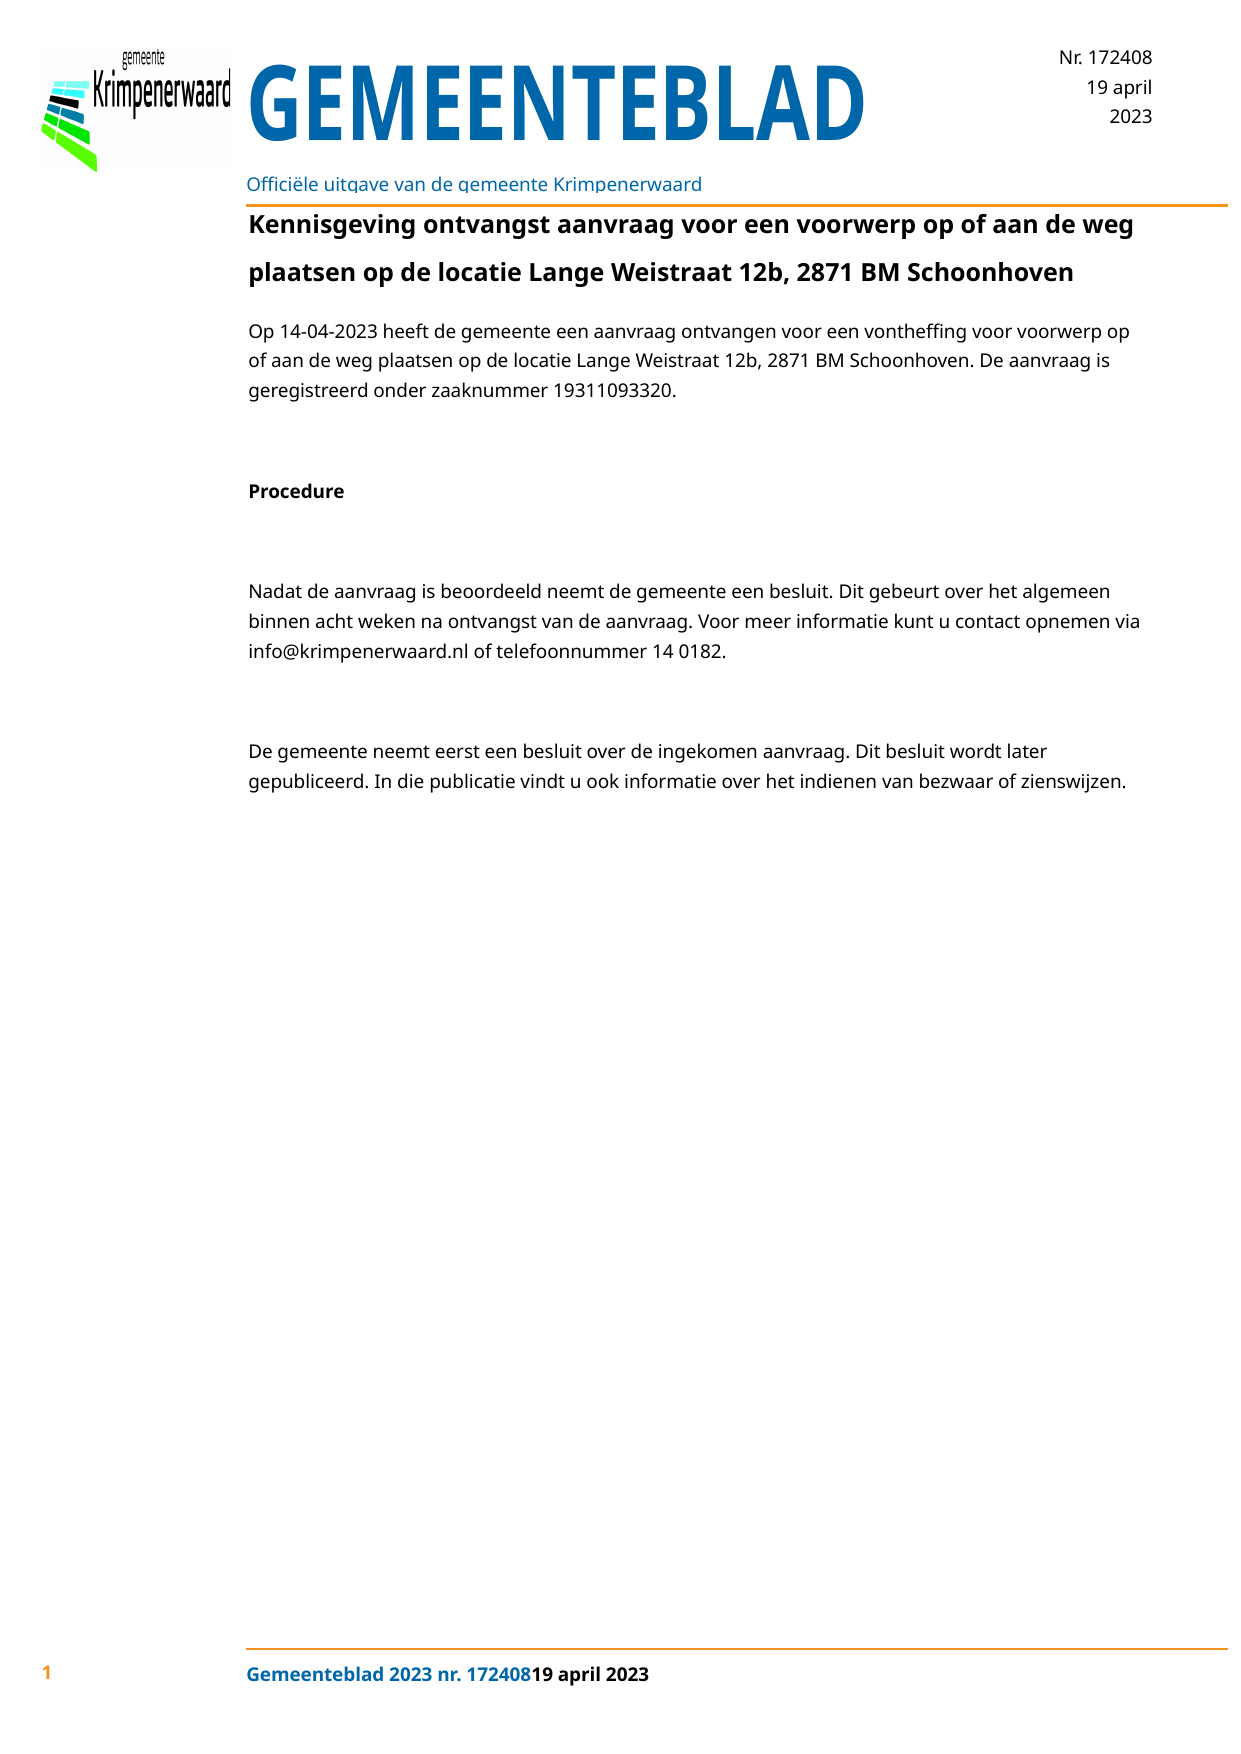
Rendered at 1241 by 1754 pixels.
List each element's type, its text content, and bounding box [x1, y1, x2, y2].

text De gemeente neemt eerst een besluit over de ingekomen aanvraag. Dit besluit wordt later gepubliceerd. In die publicatie vindt u ook informatie over het indienen van bezwaar of zienswijzen. [248, 739, 1152, 794]
text Kennisgeving ontvangst aanvraag voor een voorwerp op of aan de weg plaatsen op de locatie Lange Weistraat 12b, 2871 BM Schoonhoven [248, 207, 1152, 288]
text Procedure [248, 478, 1152, 504]
picture [41, 47, 231, 172]
text Nadat de aanvraag is beoordeeld neemt de gemeente een besluit. Dit gebeurt over het algemeen binnen acht weken na ontvangst van de aanvraag. Voor meer informatie kunt u contact opnemen via info@krimpenerwaard.nl of telefoonnummer 14 0182. [248, 579, 1152, 664]
text Op 14-04-2023 heeft de gemeente een aanvraag ontvangen voor een vontheffing voor voorwerp op of aan de weg plaatsen op de locatie Lange Weistraat 12b, 2871 BM Schoonhoven. De aanvraag is geregistreerd onder zaaknummer 19311093320. [248, 318, 1152, 403]
